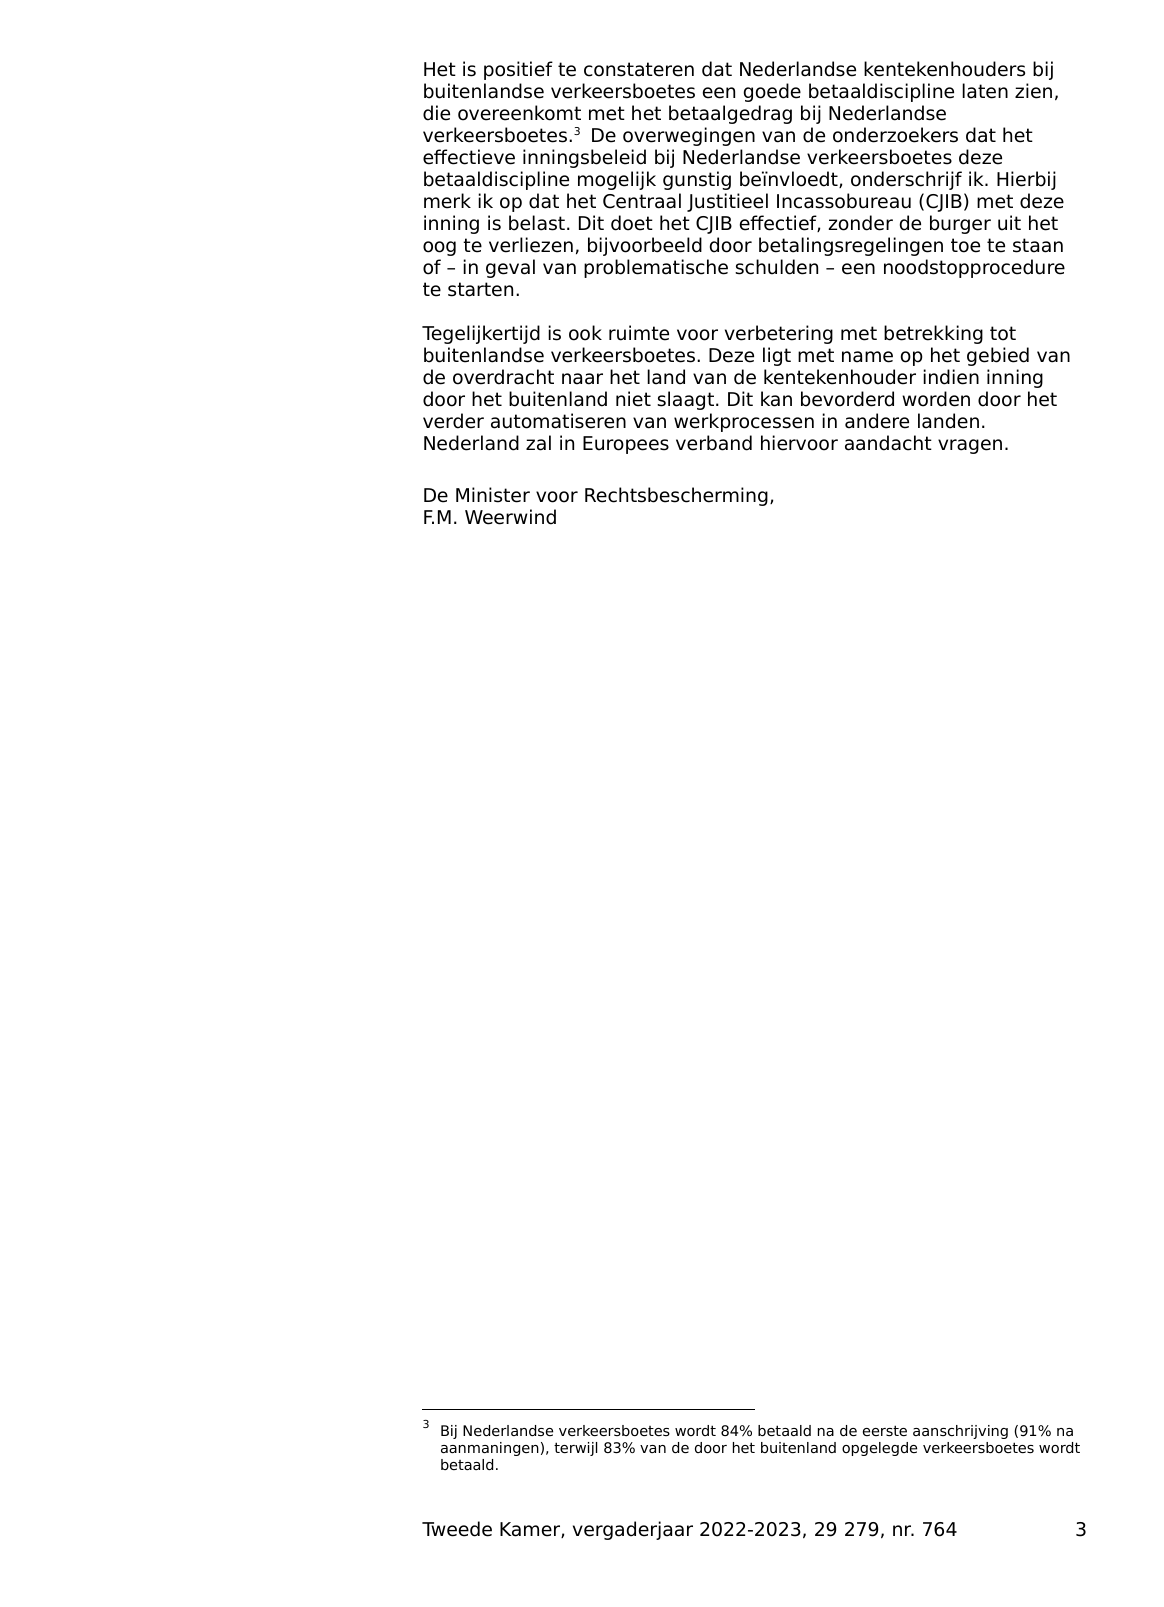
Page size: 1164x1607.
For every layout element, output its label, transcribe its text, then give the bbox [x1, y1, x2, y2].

text Het is positief te constateren dat Nederlandse kentekenhouders bij buitenlandse verkeersboetes een goede betaaldiscipline laten zien, die overeenkomt met het betaalgedrag bij Nederlandse verkeersboetes. De overwegingen van de onderzoekers dat het effectieve inningsbeleid bij Nederlandse verkeersboetes deze betaaldiscipline mogelijk gunstig beïnvloedt, onderschrijf ik. Hierbij merk ik op dat het Centraal Justitieel Incassobureau (CJIB) met deze inning is belast. Dit doet het CJIB effectief, zonder de burger uit het oog te verliezen, bijvoorbeeld door betalingsregelingen toe te staan of – in geval van problematische schulden – een noodstopprocedure te starten. [422, 59, 1087, 301]
text De Minister voor Rechtsbescherming, F.M. Weerwind [422, 485, 1087, 529]
text Tegelijkertijd is ook ruimte voor verbetering met betrekking tot buitenlandse verkeersboetes. Deze ligt met name op het gebied van de overdracht naar het land van de kentekenhouder indien inning door het buitenland niet slaagt. Dit kan bevorderd worden door het verder automatiseren van werkprocessen in andere landen. Nederland zal in Europees verband hiervoor aandacht vragen. [422, 323, 1087, 455]
text Bij Nederlandse verkeersboetes wordt 84% betaald na de eerste aanschrijving (91% na aanmaningen), terwijl 83% van de door het buitenland opgelegde verkeersboetes wordt betaald. [422, 1418, 1087, 1474]
